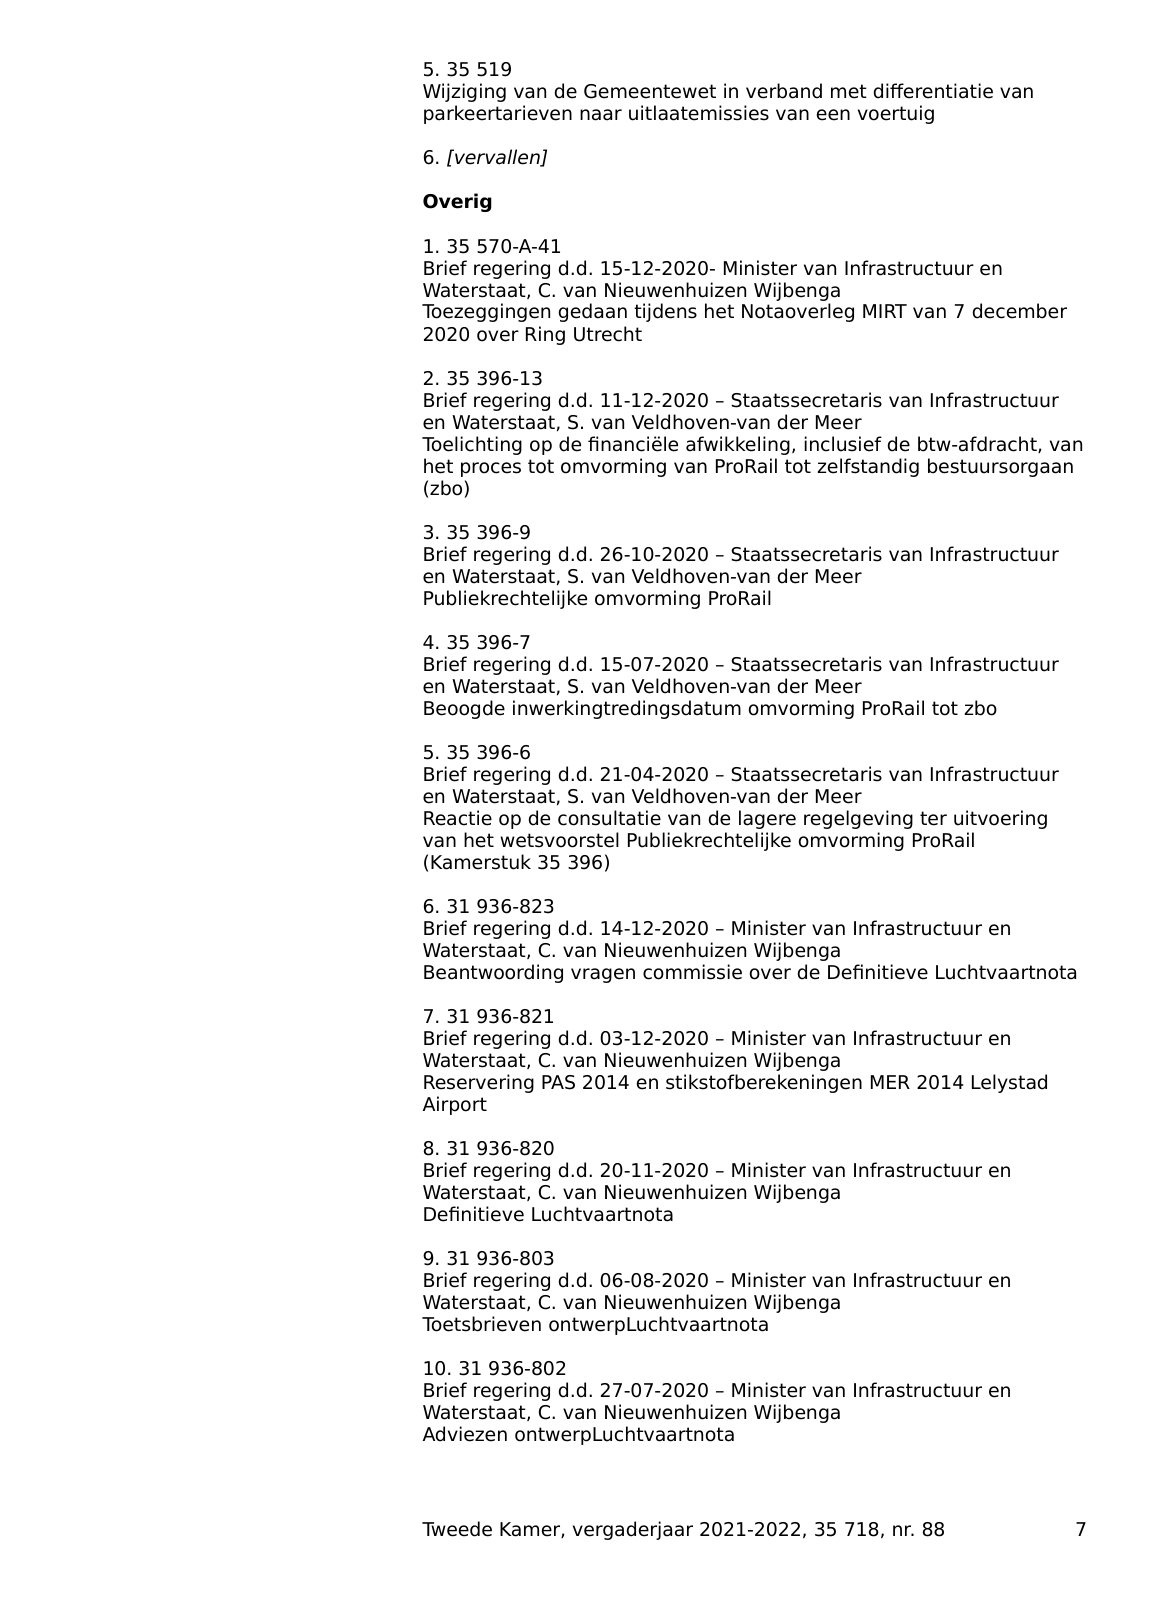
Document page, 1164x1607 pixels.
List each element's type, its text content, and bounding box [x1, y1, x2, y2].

text 2. 35 396-13 [422, 368, 1087, 389]
text Beantwoording vragen commissie over de Definitieve Luchtvaartnota [422, 962, 1087, 984]
text Brief regering d.d. 15-07-2020 – Staatssecretaris van Infrastructuur en Waterstaat, S. van Veldhoven-van der Meer [422, 654, 1087, 698]
text Brief regering d.d. 21-04-2020 – Staatssecretaris van Infrastructuur en Waterstaat, S. van Veldhoven-van der Meer [422, 764, 1087, 808]
text Adviezen ontwerpLuchtvaartnota [422, 1424, 1087, 1446]
text Brief regering d.d. 11-12-2020 – Staatssecretaris van Infrastructuur en Waterstaat, S. van Veldhoven-van der Meer [422, 389, 1087, 433]
text Reservering PAS 2014 en stikstofberekeningen MER 2014 Lelystad Airport [422, 1072, 1087, 1116]
text 6. 31 936-823 [422, 896, 1087, 918]
text Toetsbrieven ontwerpLuchtvaartnota [422, 1314, 1087, 1336]
text Brief regering d.d. 06-08-2020 – Minister van Infrastructuur en Waterstaat, C. van Nieuwenhuizen Wijbenga [422, 1270, 1087, 1314]
text Publiekrechtelijke omvorming ProRail [422, 588, 1087, 609]
text 6. [vervallen] [422, 147, 1087, 169]
text Toelichting op de financiële afwikkeling, inclusief de btw-afdracht, van het proces tot omvorming van ProRail tot zelfstandig bestuursorgaan (zbo) [422, 433, 1087, 499]
text Brief regering d.d. 14-12-2020 – Minister van Infrastructuur en Waterstaat, C. van Nieuwenhuizen Wijbenga [422, 918, 1087, 962]
text 10. 31 936-802 [422, 1358, 1087, 1380]
text Beoogde inwerkingtredingsdatum omvorming ProRail tot zbo [422, 698, 1087, 720]
text Brief regering d.d. 27-07-2020 – Minister van Infrastructuur en Waterstaat, C. van Nieuwenhuizen Wijbenga [422, 1380, 1087, 1424]
text 8. 31 936-820 [422, 1138, 1087, 1160]
text 5. 35 519 [422, 59, 1087, 81]
text 5. 35 396-6 [422, 742, 1087, 764]
text Brief regering d.d. 20-11-2020 – Minister van Infrastructuur en Waterstaat, C. van Nieuwenhuizen Wijbenga [422, 1160, 1087, 1204]
text Definitieve Luchtvaartnota [422, 1204, 1087, 1226]
text 4. 35 396-7 [422, 632, 1087, 654]
text 3. 35 396-9 [422, 522, 1087, 544]
text Wijziging van de Gemeentewet in verband met differentiatie van parkeertarieven naar uitlaatemissies van een voertuig [422, 81, 1087, 125]
text Brief regering d.d. 03-12-2020 – Minister van Infrastructuur en Waterstaat, C. van Nieuwenhuizen Wijbenga [422, 1028, 1087, 1072]
text Brief regering d.d. 15-12-2020- Minister van Infrastructuur en Waterstaat, C. van Nieuwenhuizen Wijbenga [422, 257, 1087, 301]
text Brief regering d.d. 26-10-2020 – Staatssecretaris van Infrastructuur en Waterstaat, S. van Veldhoven-van der Meer [422, 544, 1087, 588]
subtitle Overig [422, 191, 1087, 213]
text 1. 35 570-A-41 [422, 236, 1087, 257]
text Reactie op de consultatie van de lagere regelgeving ter uitvoering van het wetsvoorstel Publiekrechtelijke omvorming ProRail (Kamerstuk 35 396) [422, 808, 1087, 874]
text 9. 31 936-803 [422, 1248, 1087, 1270]
text 7. 31 936-821 [422, 1006, 1087, 1028]
text Toezeggingen gedaan tijdens het Notaoverleg MIRT van 7 december 2020 over Ring Utrecht [422, 301, 1087, 345]
